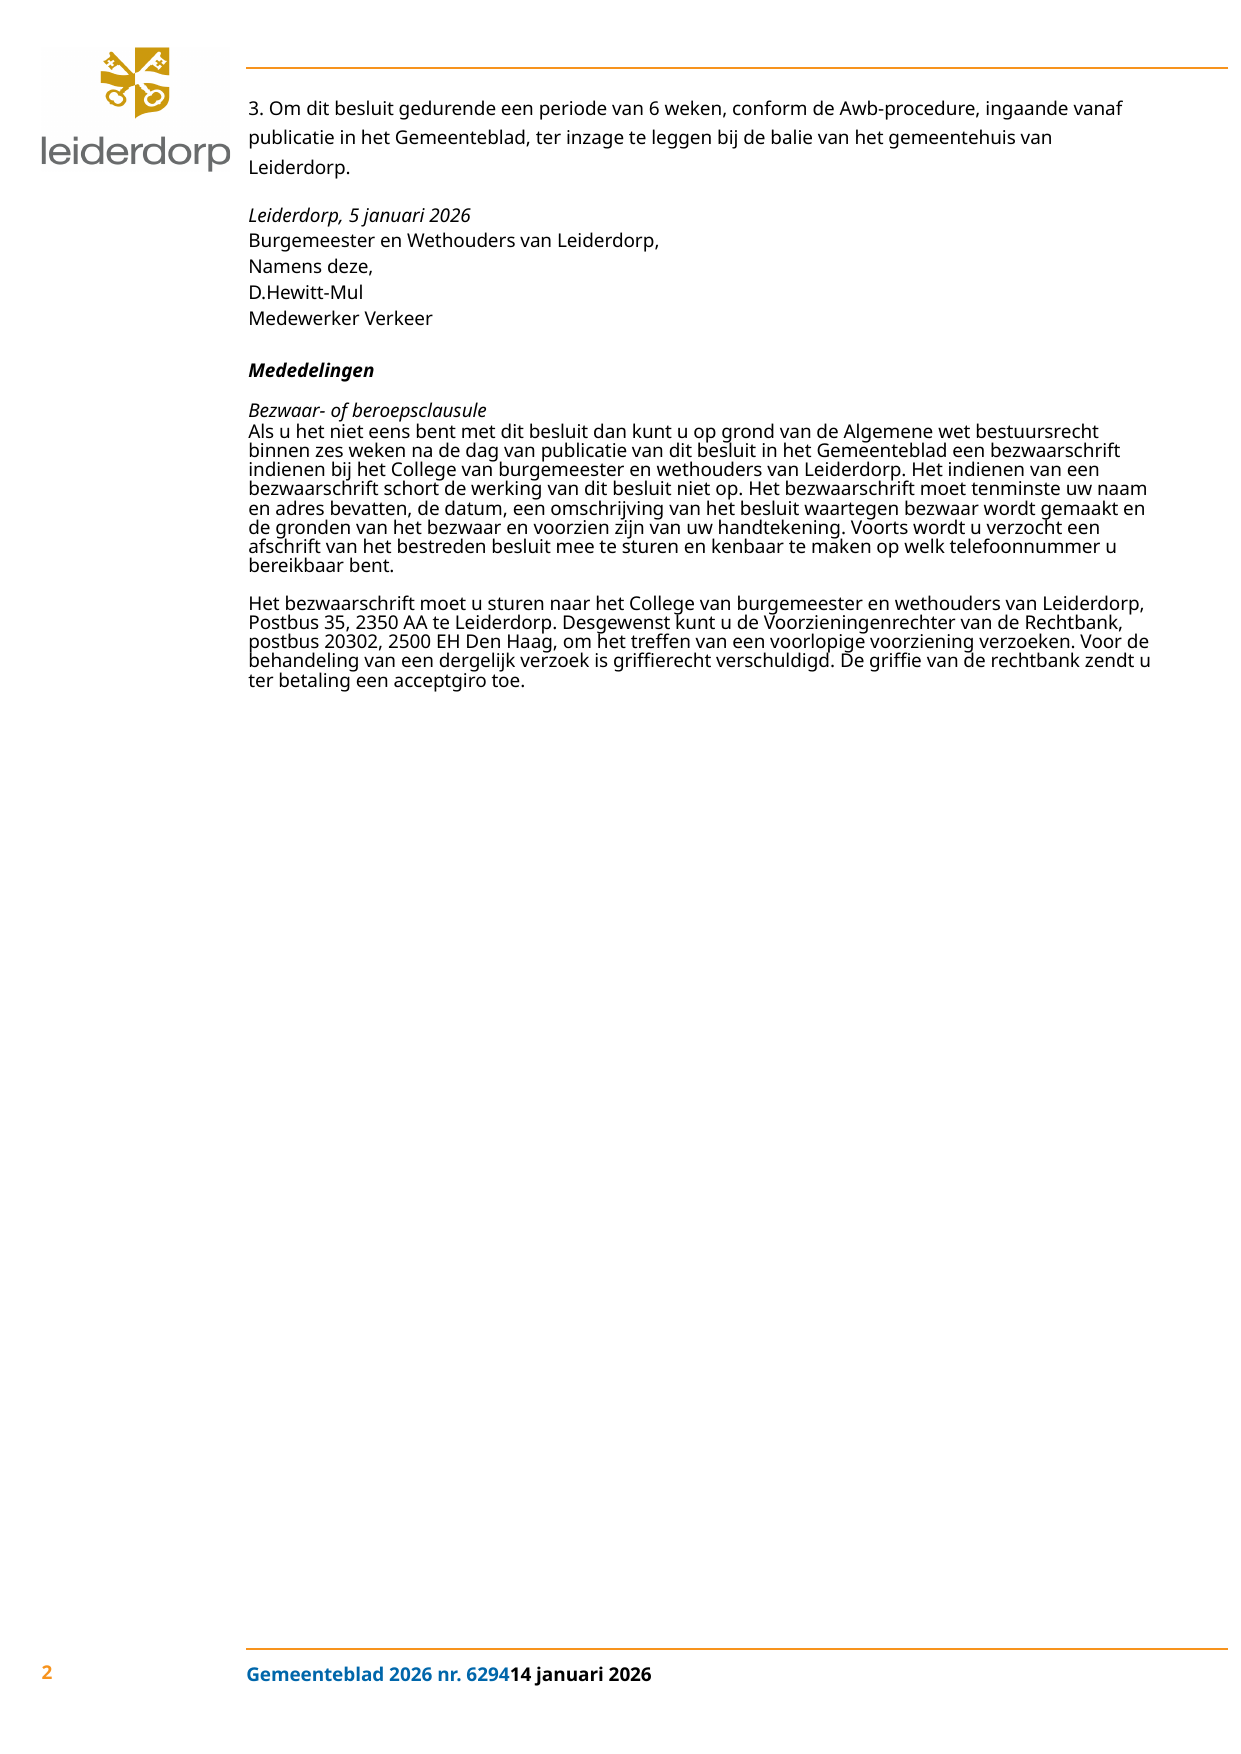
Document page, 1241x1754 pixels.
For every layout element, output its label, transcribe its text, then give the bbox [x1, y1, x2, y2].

text Mededelingen [248, 358, 1152, 383]
text Leiderdorp, 5 januari 2026 [248, 202, 1152, 227]
text Bezwaar- of beroepsclausule [248, 397, 1152, 423]
text Burgemeester en Wethouders van Leiderdorp, [248, 227, 1152, 253]
text Het bezwaarschrift moet u sturen naar het College van burgemeester en wethouders van Leiderdorp, Postbus 35, 2350 AA te Leiderdorp. Desgewenst kunt u de Voorzieningenrechter van de Rechtbank, postbus 20302, 2500 EH Den Haag, om het treffen van een voorlopige voorziening verzoeken. Voor de behandeling van een dergelijk verzoek is griffierecht verschuldigd. De griffie van de rechtbank zendt u ter betaling een acceptgiro toe. [248, 594, 1152, 691]
picture [41, 47, 231, 172]
text Medewerker Verkeer [248, 305, 1152, 330]
text Namens deze, [248, 253, 1152, 279]
text Als u het niet eens bent met dit besluit dan kunt u op grond van de Algemene wet bestuursrecht binnen zes weken na de dag van publicatie van dit besluit in het Gemeenteblad een bezwaarschrift indienen bij het College van burgemeester en wethouders van Leiderdorp. Het indienen van een bezwaarschrift schort de werking van dit besluit niet op. Het bezwaarschrift moet tenminste uw naam en adres bevatten, de datum, een omschrijving van het besluit waartegen bezwaar wordt gemaakt en de gronden van het bezwaar en voorzien zijn van uw handtekening. Voorts wordt u verzocht een afschrift van het bestreden besluit mee te sturen en kenbaar te maken op welk telefoonnummer u bereikbaar bent. [248, 423, 1152, 577]
text 3. Om dit besluit gedurende een periode van 6 weken, conform de Awb-procedure, ingaande vanaf publicatie in het Gemeenteblad, ter inzage te leggen bij de balie van het gemeentehuis van Leiderdorp. [248, 95, 1152, 180]
text D.Hewitt-Mul [248, 279, 1152, 305]
